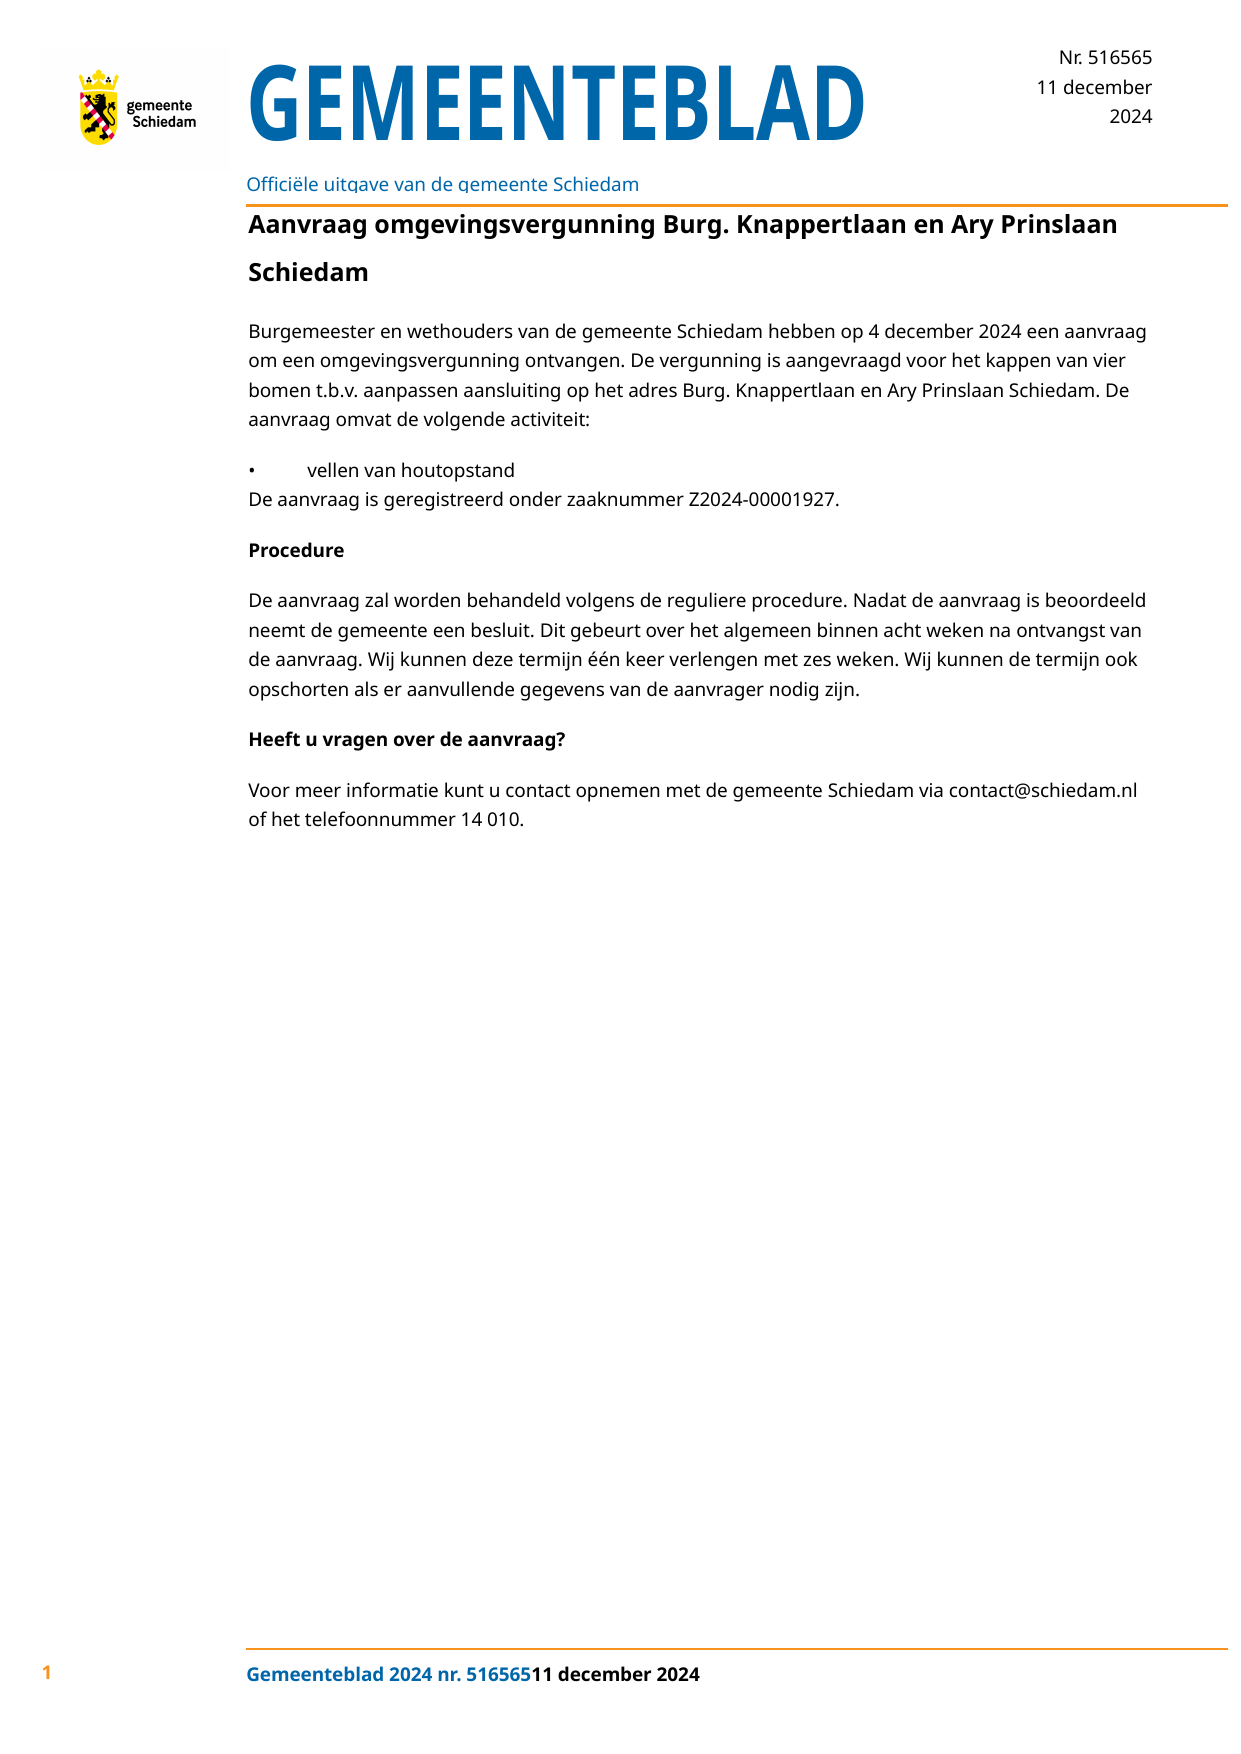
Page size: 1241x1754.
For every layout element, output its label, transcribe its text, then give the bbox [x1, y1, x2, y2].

list vellen van houtopstand [248, 457, 1152, 483]
text Voor meer informatie kunt u contact opnemen met de gemeente Schiedam via contact@schiedam.nl of het telefoonnummer 14 010. [248, 777, 1152, 832]
text De aanvraag zal worden behandeld volgens de reguliere procedure. Nadat de aanvraag is beoordeeld neemt de gemeente een besluit. Dit gebeurt over het algemeen binnen acht weken na ontvangst van de aanvraag. Wij kunnen deze termijn één keer verlengen met zes weken. Wij kunnen de termijn ook opschorten als er aanvullende gegevens van de aanvrager nodig zijn. [248, 587, 1152, 702]
text Heeft u vragen over de aanvraag? [248, 727, 1152, 752]
text De aanvraag is geregistreerd onder zaaknummer Z2024-00001927. [248, 487, 1152, 512]
text Burgemeester en wethouders van de gemeente Schiedam hebben op 4 december 2024 een aanvraag om een omgevingsvergunning ontvangen. De vergunning is aangevraagd voor het kappen van vier bomen t.b.v. aanpassen aansluiting op het adres Burg. Knappertlaan en Ary Prinslaan Schiedam. De aanvraag omvat de volgende activiteit: [248, 318, 1152, 432]
text Aanvraag omgevingsvergunning Burg. Knappertlaan en Ary Prinslaan Schiedam [248, 207, 1152, 288]
picture [41, 47, 231, 172]
text Procedure [248, 537, 1152, 563]
